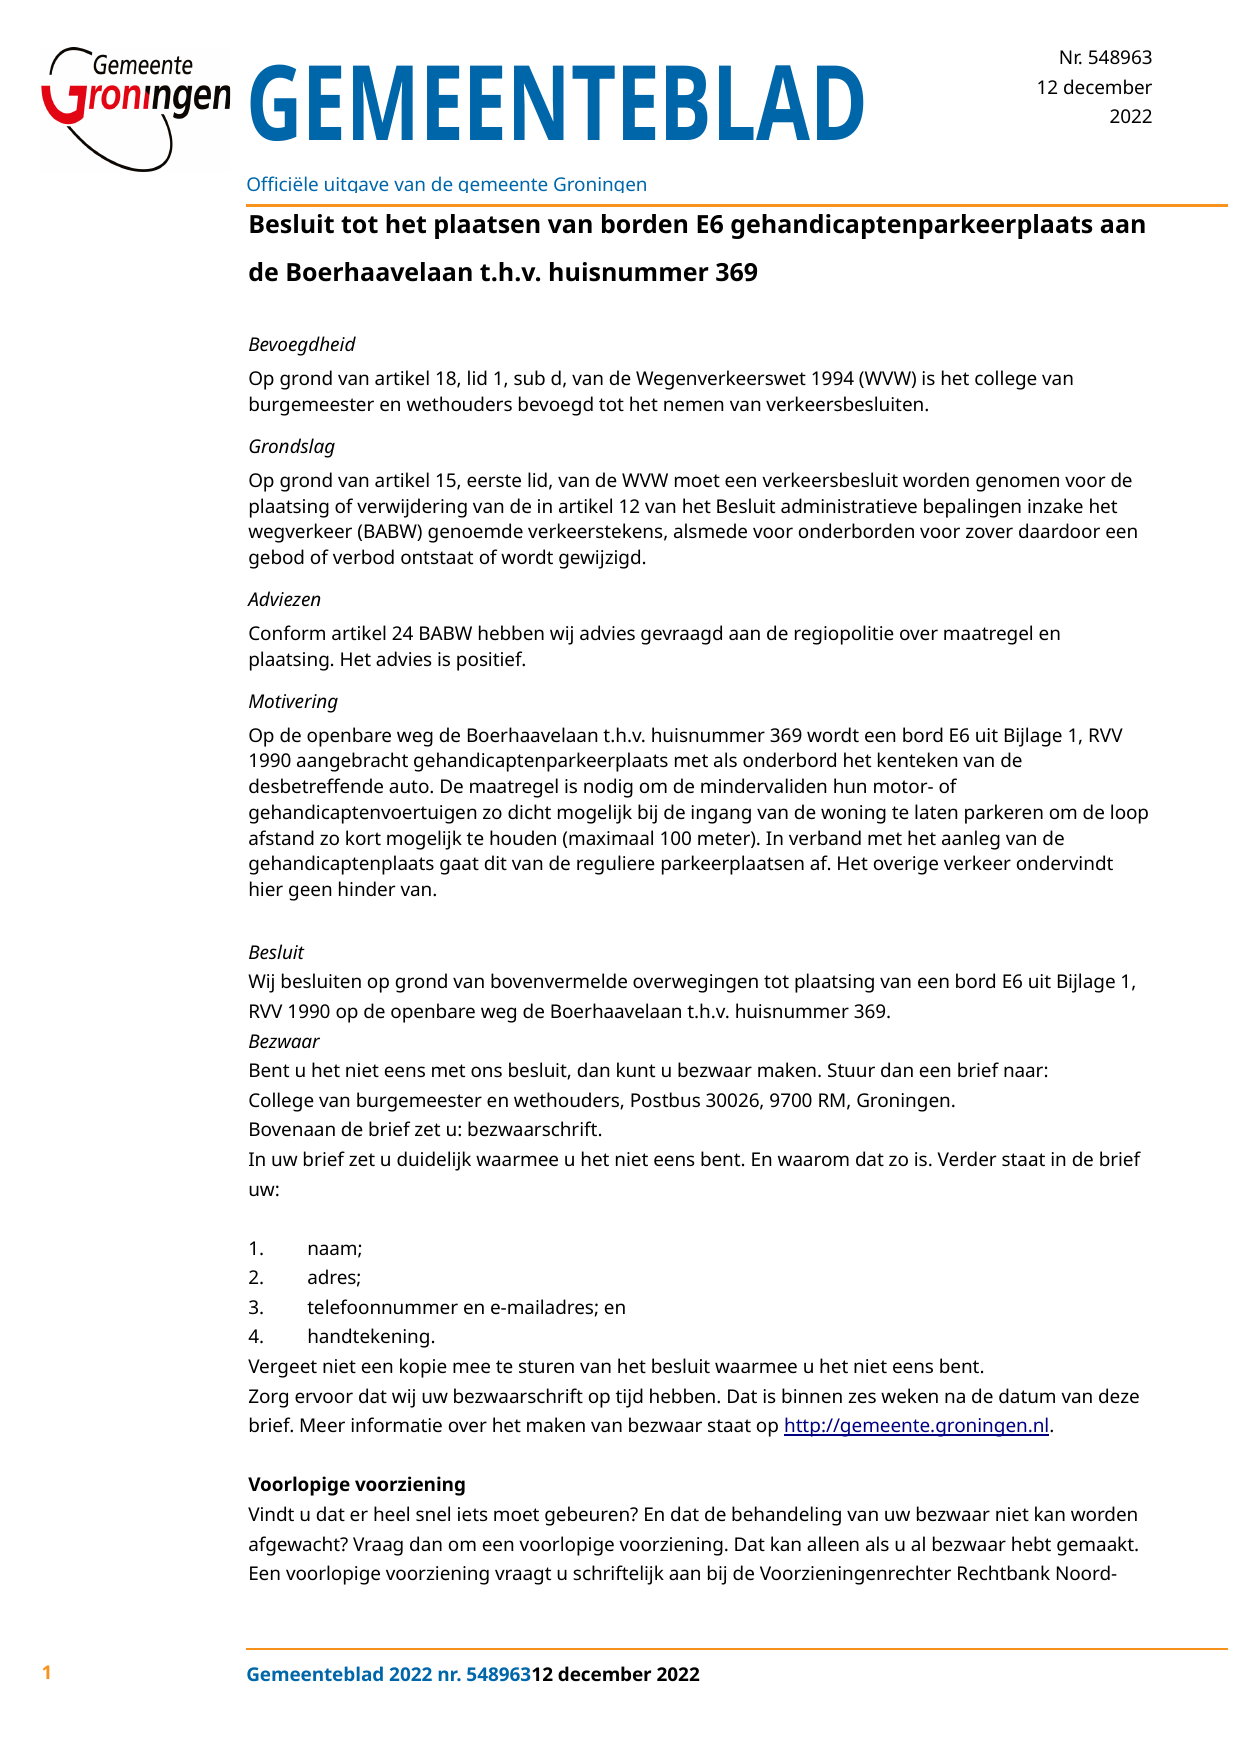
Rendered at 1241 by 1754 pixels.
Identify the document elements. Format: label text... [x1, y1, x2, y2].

list telefoonnummer en e-mailadres; en [248, 1294, 1152, 1320]
text Besluit tot het plaatsen van borden E6 gehandicaptenparkeerplaats aan de Boerhaavelaan t.h.v. huisnummer 369 [248, 207, 1152, 288]
text Adviezen [248, 586, 1152, 612]
text Bezwaar [248, 1028, 1152, 1053]
text Motivering [248, 688, 1152, 714]
text In uw brief zet u duidelijk waarmee u het niet eens bent. En waarom dat zo is. Verder staat in de brief uw: [248, 1146, 1152, 1201]
text Besluit [248, 939, 1152, 965]
list adres; [248, 1264, 1152, 1290]
text Bevoegdheid [248, 331, 1152, 357]
text Zorg ervoor dat wij uw bezwaarschrift op tijd hebben. Dat is binnen zes weken na de datum van deze brief. Meer informatie over het maken van bezwaar staat op http://gemeente.groningen.nl. [248, 1383, 1152, 1438]
list naam; [248, 1235, 1152, 1261]
text Grondslag [248, 433, 1152, 459]
text Conform artikel 24 BABW hebben wij advies gevraagd aan de regiopolitie over maatregel en plaatsing. Het advies is positief. [248, 620, 1152, 672]
text Op de openbare weg de Boerhaavelaan t.h.v. huisnummer 369 wordt een bord E6 uit Bijlage 1, RVV 1990 aangebracht gehandicaptenparkeerplaats met als onderbord het kenteken van de desbetreffende auto. De maatregel is nodig om de mindervaliden hun motor- of gehandicaptenvoertuigen zo dicht mogelijk bij de ingang van de woning te laten parkeren om de loop afstand zo kort mogelijk te houden (maximaal 100 meter). In verband met het aanleg van de gehandicaptenplaats gaat dit van de reguliere parkeerplaatsen af. Het overige verkeer ondervindt hier geen hinder van. [248, 722, 1152, 902]
text Op grond van artikel 18, lid 1, sub d, van de Wegenverkeerswet 1994 (WVW) is het college van burgemeester en wethouders bevoegd tot het nemen van verkeersbesluiten. [248, 366, 1152, 417]
text Voorlopige voorziening [248, 1472, 1152, 1497]
text Bent u het niet eens met ons besluit, dan kunt u bezwaar maken. Stuur dan een brief naar: [248, 1057, 1152, 1083]
text Vergeet niet een kopie mee te sturen van het besluit waarmee u het niet eens bent. [248, 1353, 1152, 1379]
text Vindt u dat er heel snel iets moet gebeuren? En dat de behandeling van uw bezwaar niet kan worden afgewacht? Vraag dan om een voorlopige voorziening. Dat kan alleen als u al bezwaar hebt gemaakt. Een voorlopige voorziening vraagt u schriftelijk aan bij de Voorzieningenrechter Rechtbank Noord- [248, 1501, 1152, 1586]
text Wij besluiten op grond van bovenvermelde overwegingen tot plaatsing van een bord E6 uit Bijlage 1, RVV 1990 op de openbare weg de Boerhaavelaan t.h.v. huisnummer 369. [248, 969, 1152, 1024]
list handtekening. [248, 1324, 1152, 1349]
picture [41, 47, 231, 172]
text College van burgemeester en wethouders, Postbus 30026, 9700 RM, Groningen. [248, 1087, 1152, 1113]
text Op grond van artikel 15, eerste lid, van de WVW moet een verkeersbesluit worden genomen voor de plaatsing of verwijdering van de in artikel 12 van het Besluit administratieve bepalingen inzake het wegverkeer (BABW) genoemde verkeerstekens, alsmede voor onderborden voor zover daardoor een gebod of verbod ontstaat of wordt gewijzigd. [248, 467, 1152, 570]
text Bovenaan de brief zet u: bezwaarschrift. [248, 1117, 1152, 1142]
